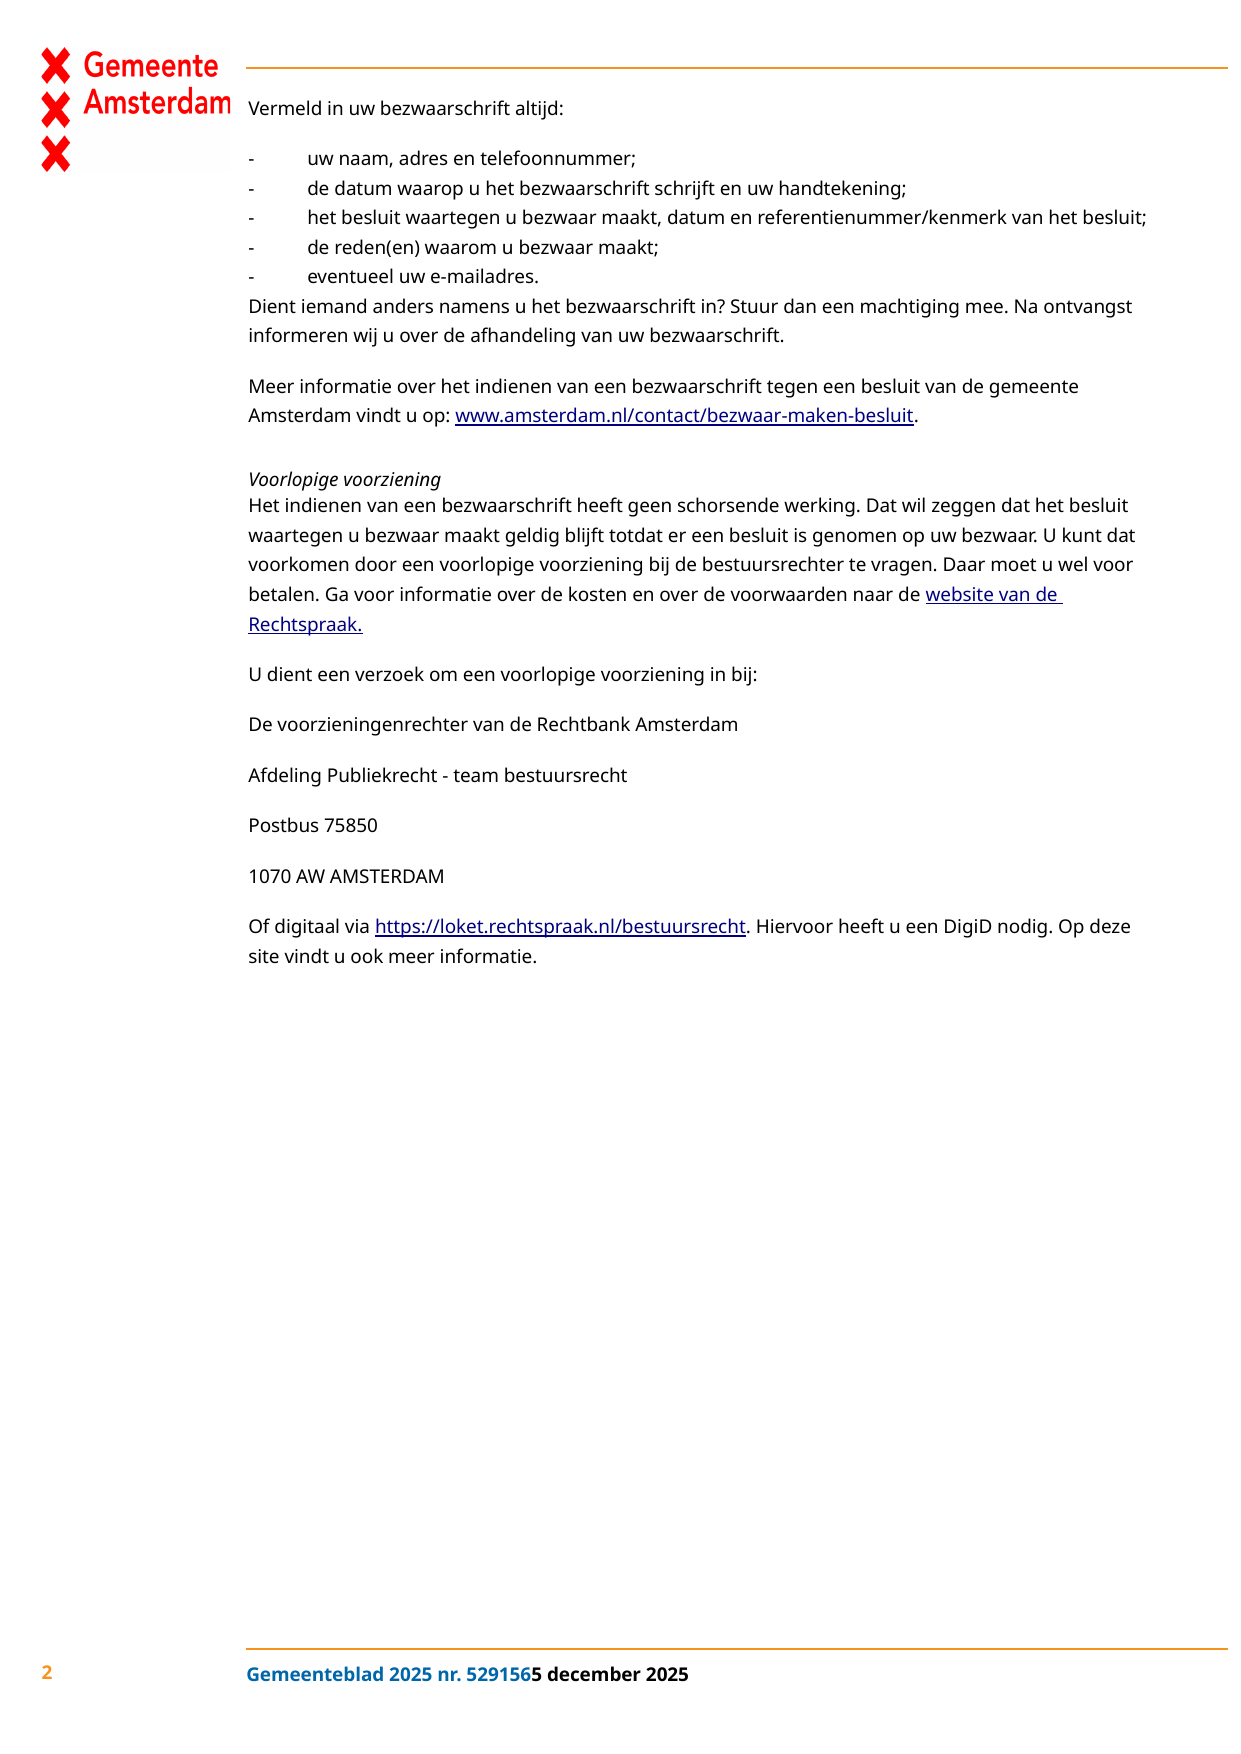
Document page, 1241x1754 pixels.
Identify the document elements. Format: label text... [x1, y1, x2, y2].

text Postbus 75850 [248, 812, 1152, 838]
list de reden(en) waarom u bezwaar maakt; [248, 234, 1152, 260]
text U dient een verzoek om een voorlopige voorziening in bij: [248, 661, 1152, 687]
picture [41, 47, 231, 172]
text 1070 AW AMSTERDAM [248, 863, 1152, 888]
list uw naam, adres en telefoonnummer; [248, 145, 1152, 171]
text De voorzieningenrechter van de Rechtbank Amsterdam [248, 712, 1152, 737]
text Afdeling Publiekrecht - team bestuursrecht [248, 762, 1152, 788]
list het besluit waartegen u bezwaar maakt, datum en referentienummer/kenmerk van het besluit; [248, 204, 1152, 230]
text Of digitaal via https://loket.rechtspraak.nl/bestuursrecht. Hiervoor heeft u een DigiD nodig. Op deze site vindt u ook meer informatie. [248, 913, 1152, 968]
list eventueel uw e-mailadres. [248, 263, 1152, 289]
text Voorlopige voorziening [248, 467, 1152, 492]
list de datum waarop u het bezwaarschrift schrijft en uw handtekening; [248, 175, 1152, 201]
text Meer informatie over het indienen van een bezwaarschrift tegen een besluit van de gemeente Amsterdam vindt u op: www.amsterdam.nl/contact/bezwaar-maken-besluit. [248, 373, 1152, 428]
text Dient iemand anders namens u het bezwaarschrift in? Stuur dan een machtiging mee. Na ontvangst informeren wij u over de afhandeling van uw bezwaarschrift. [248, 293, 1152, 348]
text Vermeld in uw bezwaarschrift altijd: [248, 95, 1152, 121]
text Het indienen van een bezwaarschrift heeft geen schorsende werking. Dat wil zeggen dat het besluit waartegen u bezwaar maakt geldig blijft totdat er een besluit is genomen op uw bezwaar. U kunt dat voorkomen door een voorlopige voorziening bij de bestuursrechter te vragen. Daar moet u wel voor betalen. Ga voor informatie over de kosten en over de voorwaarden naar de website van de Rechtspraak. [248, 492, 1152, 636]
